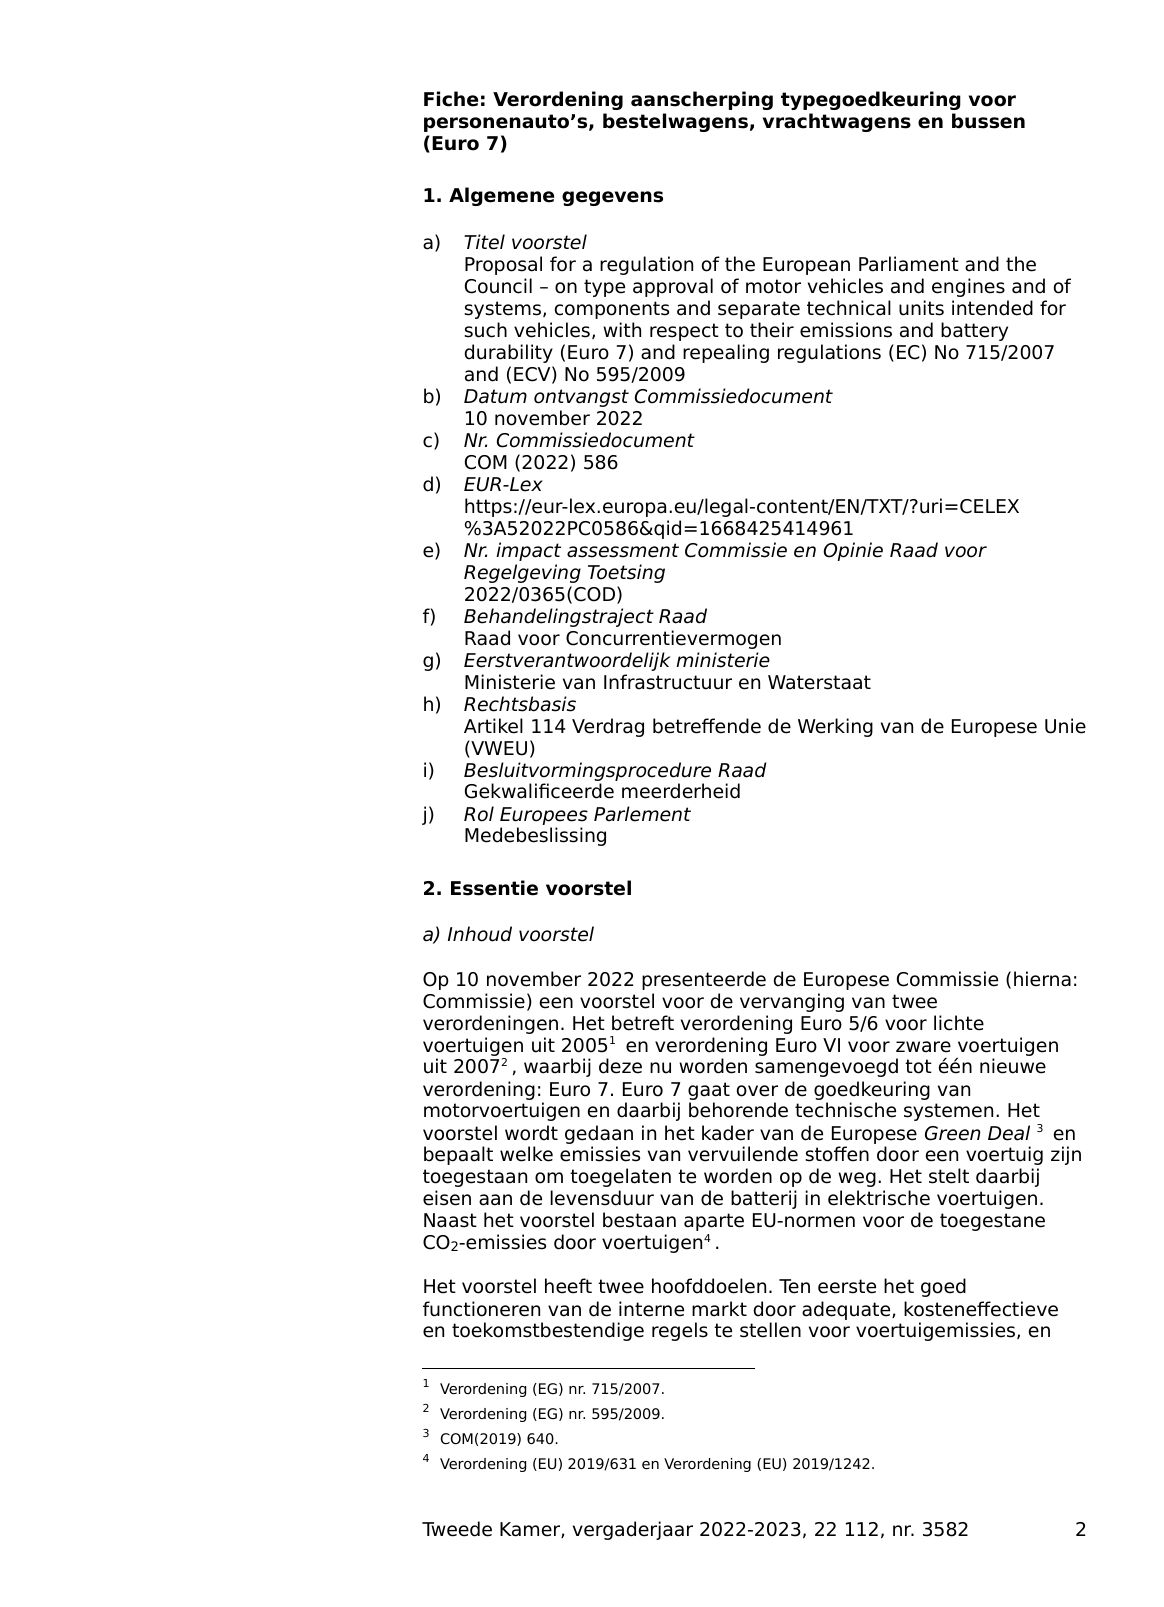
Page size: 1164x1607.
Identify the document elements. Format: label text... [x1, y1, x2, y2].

text Verordening (EG) nr. 715/2007. [422, 1377, 1087, 1399]
text g) Eerstverantwoordelijk ministerie [422, 649, 1087, 672]
subtitle Fiche: Verordening aanscherping typegoedkeuring voor personenauto’s, bestelwagens, vrachtwagens en bussen (Euro 7) [422, 89, 1087, 155]
subtitle 1. Algemene gegevens [422, 185, 1087, 207]
text f) Behandelingstraject Raad [422, 606, 1087, 628]
text e) Nr. impact assessment Commissie en Opinie Raad voor Regelgeving Toetsing [422, 540, 1087, 584]
text h) Rechtsbasis [422, 693, 1087, 716]
text Het voorstel heeft twee hoofddoelen. Ten eerste het goed functioneren van de interne markt door adequate, kosteneffectieve en toekomstbestendige regels te stellen voor voertuigemissies, en [422, 1276, 1087, 1342]
text COM (2022) 586 [464, 452, 1087, 474]
text Verordening (EU) 2019/631 en Verordening (EU) 2019/1242. [422, 1452, 1087, 1474]
text Medebeslissing [464, 825, 1087, 847]
text i) Besluitvormingsprocedure Raad [422, 759, 1087, 781]
subtitle 2. Essentie voorstel [422, 877, 1087, 899]
text Ministerie van Infrastructuur en Waterstaat [464, 672, 1087, 693]
text d) EUR-Lex [422, 474, 1087, 496]
text Gekwalificeerde meerderheid [464, 781, 1087, 803]
text Verordening (EG) nr. 595/2009. [422, 1402, 1087, 1424]
text a) Titel voorstel [422, 232, 1087, 254]
text Op 10 november 2022 presenteerde de Europese Commissie (hierna: Commissie) een voorstel voor de vervanging van twee verordeningen. Het betreft verordening Euro 5/6 voor lichte voertuigen uit 2005 en verordening Euro VI voor zware voertuigen uit 2007, waarbij deze nu worden samengevoegd tot één nieuwe verordening: Euro 7. Euro 7 gaat over de goedkeuring van motorvoertuigen en daarbij behorende technische systemen. Het voorstel wordt gedaan in het kader van de Europese Green Deal en bepaalt welke emissies van vervuilende stoffen door een voertuig zijn toegestaan om toegelaten te worden op de weg. Het stelt daarbij eisen aan de levensduur van de batterij in elektrische voertuigen. Naast het voorstel bestaan aparte EU-normen voor de toegestane CO2-emissies door voertuigen. [422, 968, 1087, 1254]
text Proposal for a regulation of the European Parliament and the Council – on type approval of motor vehicles and engines and of systems, components and separate technical units intended for such vehicles, with respect to their emissions and battery durability (Euro 7) and repealing regulations (EC) No 715/2007 and (ECV) No 595/2009 [464, 254, 1087, 386]
text c) Nr. Commissiedocument [422, 430, 1087, 452]
text j) Rol Europees Parlement [422, 803, 1087, 825]
text Artikel 114 Verdrag betreffende de Werking van de Europese Unie (VWEU) [464, 716, 1087, 759]
text https://eur-lex.europa.eu/legal-content/EN/TXT/?uri=CELEX%3A52022PC0586&qid=1668425414961 [464, 496, 1087, 540]
text 10 november 2022 [464, 408, 1087, 430]
subtitle a) Inhoud voorstel [422, 924, 1087, 946]
text Raad voor Concurrentievermogen [464, 628, 1087, 649]
text b) Datum ontvangst Commissiedocument [422, 386, 1087, 408]
text 2022/0365(COD) [464, 584, 1087, 606]
text COM(2019) 640. [422, 1427, 1087, 1449]
